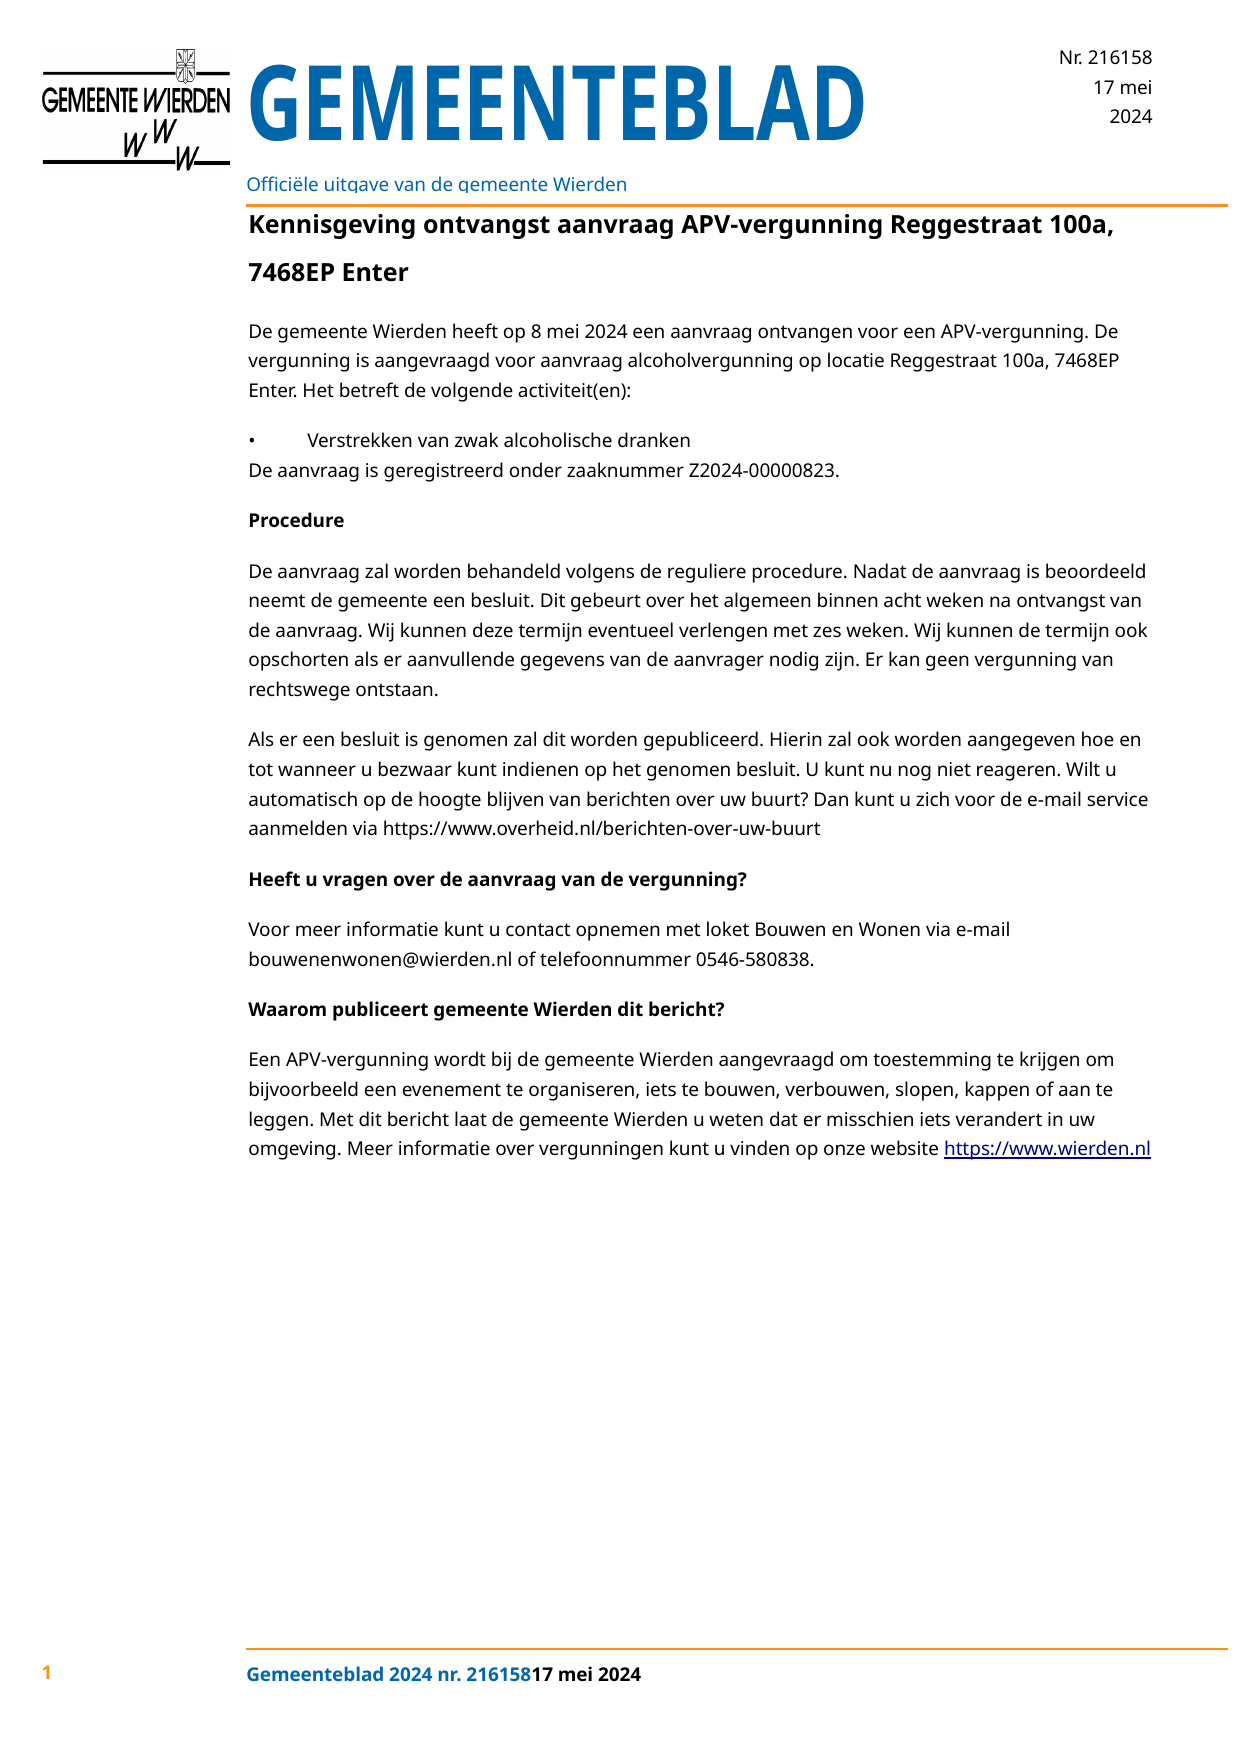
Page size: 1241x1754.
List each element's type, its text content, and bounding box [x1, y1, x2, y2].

text Heeft u vragen over de aanvraag van de vergunning? [248, 866, 1152, 892]
picture [41, 47, 231, 172]
text Procedure [248, 507, 1152, 533]
text De gemeente Wierden heeft op 8 mei 2024 een aanvraag ontvangen voor een APV-vergunning. De vergunning is aangevraagd voor aanvraag alcoholvergunning op locatie Reggestraat 100a, 7468EP Enter. Het betreft de volgende activiteit(en): [248, 318, 1152, 403]
list Verstrekken van zwak alcoholische dranken [248, 427, 1152, 453]
text Voor meer informatie kunt u contact opnemen met loket Bouwen en Wonen via e-mail bouwenenwonen@wierden.nl of telefoonnummer 0546-580838. [248, 916, 1152, 972]
text Kennisgeving ontvangst aanvraag APV-vergunning Reggestraat 100a, 7468EP Enter [248, 207, 1152, 288]
text De aanvraag zal worden behandeld volgens de reguliere procedure. Nadat de aanvraag is beoordeeld neemt de gemeente een besluit. Dit gebeurt over het algemeen binnen acht weken na ontvangst van de aanvraag. Wij kunnen deze termijn eventueel verlengen met zes weken. Wij kunnen de termijn ook opschorten als er aanvullende gegevens van de aanvrager nodig zijn. Er kan geen vergunning van rechtswege ontstaan. [248, 558, 1152, 702]
text Als er een besluit is genomen zal dit worden gepubliceerd. Hierin zal ook worden aangegeven hoe en tot wanneer u bezwaar kunt indienen op het genomen besluit. U kunt nu nog niet reageren. Wilt u automatisch op de hoogte blijven van berichten over uw buurt? Dan kunt u zich voor de e-mail service aanmelden via https://www.overheid.nl/berichten-over-uw-buurt [248, 727, 1152, 841]
text De aanvraag is geregistreerd onder zaaknummer Z2024-00000823. [248, 457, 1152, 483]
text Een APV-vergunning wordt bij de gemeente Wierden aangevraagd om toestemming te krijgen om bijvoorbeeld een evenement te organiseren, iets te bouwen, verbouwen, slopen, kappen of aan te leggen. Met dit bericht laat de gemeente Wierden u weten dat er misschien iets verandert in uw omgeving. Meer informatie over vergunningen kunt u vinden op onze website https://www.wierden.nl [248, 1047, 1152, 1161]
text Waarom publiceert gemeente Wierden dit bericht? [248, 996, 1152, 1022]
